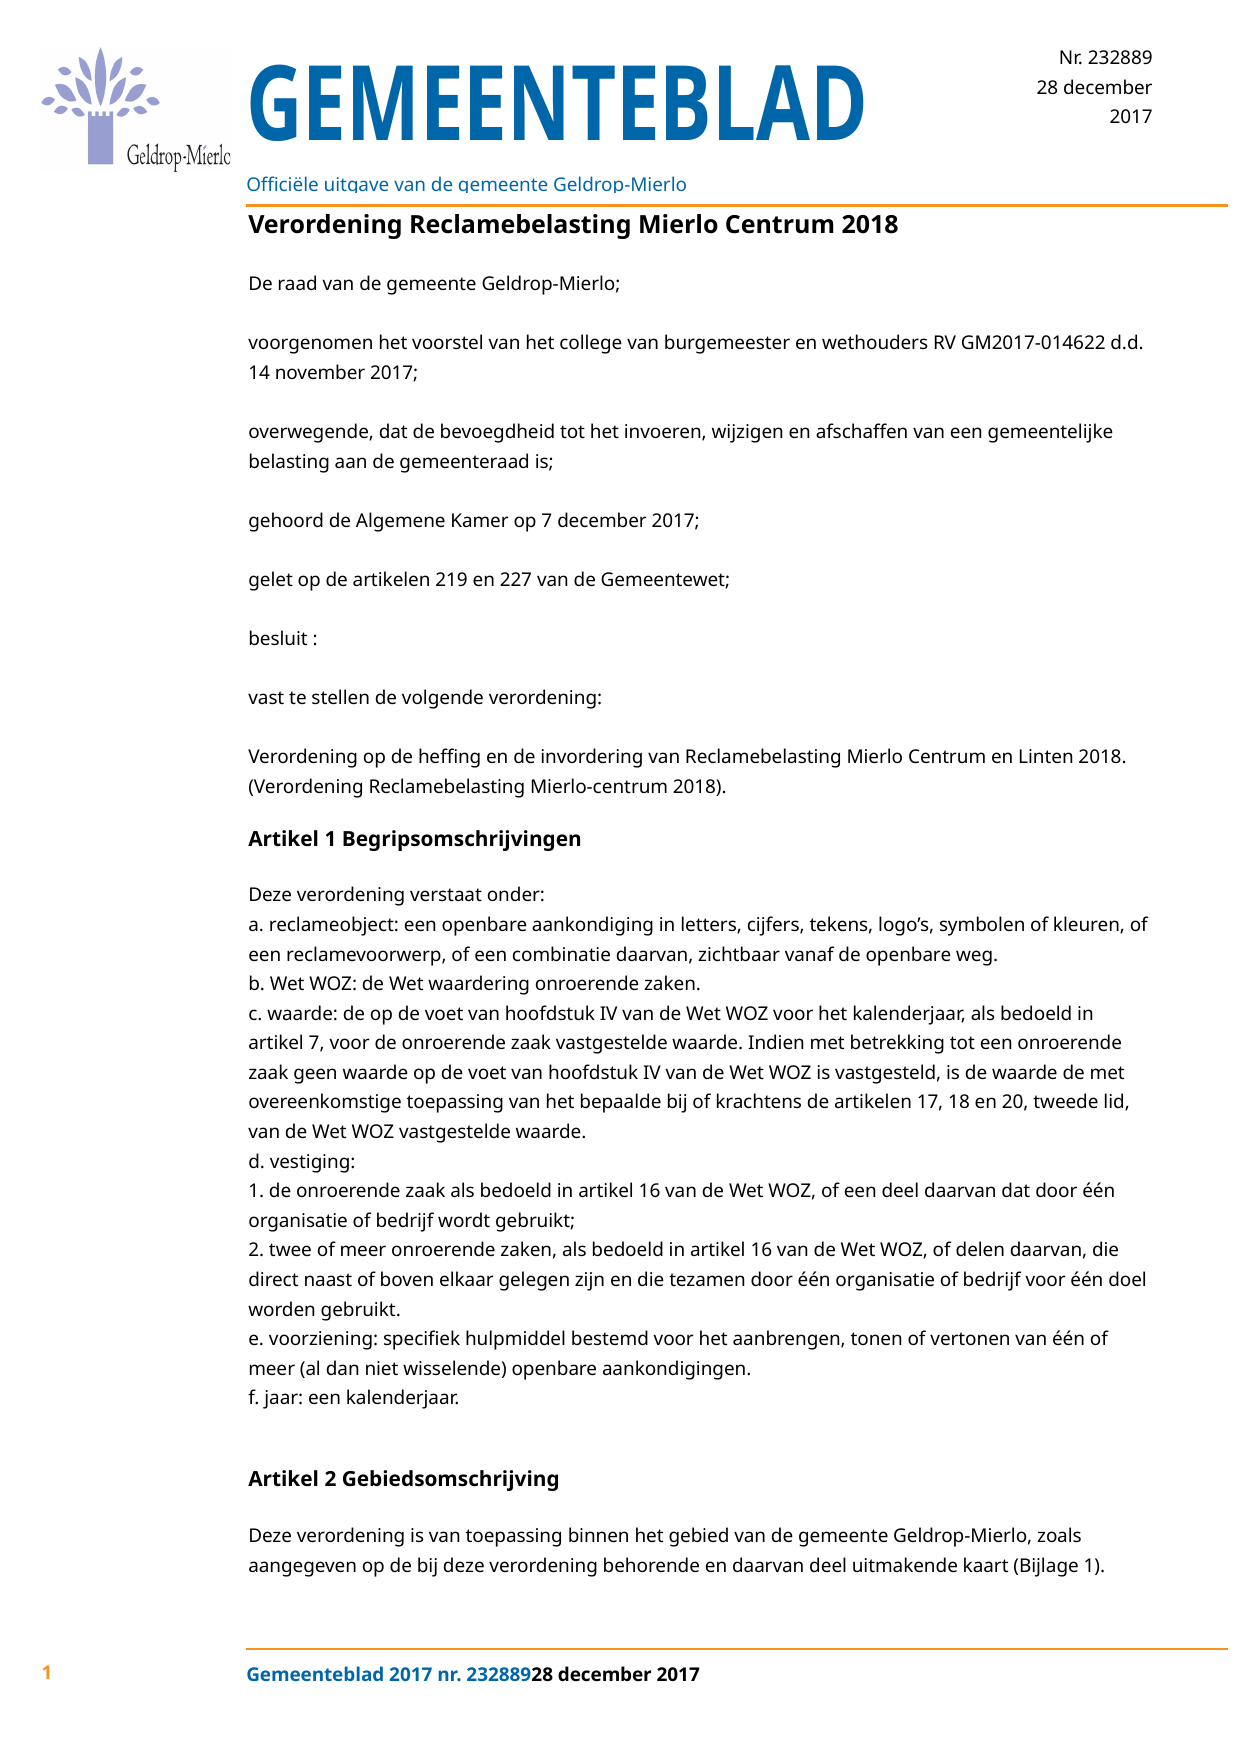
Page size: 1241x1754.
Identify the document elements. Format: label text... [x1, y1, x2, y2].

text Verordening op de heffing en de invordering van Reclamebelasting Mierlo Centrum en Linten 2018. (Verordening Reclamebelasting Mierlo-centrum 2018). [248, 744, 1152, 799]
text Artikel 2 Gebiedsomschrijving [248, 1464, 1152, 1493]
text Artikel 1 Begripsomschrijvingen [248, 824, 1152, 852]
text vast te stellen de volgende verordening: [248, 684, 1152, 710]
picture [41, 47, 231, 172]
text gehoord de Algemene Kamer op 7 december 2017; [248, 507, 1152, 533]
text overwegende, dat de bevoegdheid tot het invoeren, wijzigen en afschaffen van een gemeentelijke belasting aan de gemeenteraad is; [248, 418, 1152, 473]
text Verordening Reclamebelasting Mierlo Centrum 2018 [248, 207, 1152, 241]
text b. Wet WOZ: de Wet waardering onroerende zaken. [248, 970, 1152, 996]
text 1. de onroerende zaak als bedoeld in artikel 16 van de Wet WOZ, of een deel daarvan dat door één organisatie of bedrijf wordt gebruikt; [248, 1177, 1152, 1233]
text c. waarde: de op de voet van hoofdstuk IV van de Wet WOZ voor het kalenderjaar, als bedoeld in artikel 7, voor de onroerende zaak vastgestelde waarde. Indien met betrekking tot een onroerende zaak geen waarde op de voet van hoofdstuk IV van de Wet WOZ is vastgesteld, is de waarde de met overeenkomstige toepassing van het bepaalde bij of krachtens de artikelen 17, 18 en 20, tweede lid, van de Wet WOZ vastgestelde waarde. [248, 1000, 1152, 1144]
text gelet op de artikelen 219 en 227 van de Gemeentewet; [248, 566, 1152, 592]
text 2. twee of meer onroerende zaken, als bedoeld in artikel 16 van de Wet WOZ, of delen daarvan, die direct naast of boven elkaar gelegen zijn en die tezamen door één organisatie of bedrijf voor één doel worden gebruikt. [248, 1237, 1152, 1322]
text besluit : [248, 625, 1152, 651]
text Deze verordening is van toepassing binnen het gebied van de gemeente Geldrop-Mierlo, zoals aangegeven op de bij deze verordening behorende en daarvan deel uitmakende kaart (Bijlage 1). [248, 1523, 1152, 1578]
text Deze verordening verstaat onder: [248, 882, 1152, 907]
text e. voorziening: specifiek hulpmiddel bestemd voor het aanbrengen, tonen of vertonen van één of meer (al dan niet wisselende) openbare aankondigingen. [248, 1325, 1152, 1381]
text d. vestiging: [248, 1148, 1152, 1174]
text a. reclameobject: een openbare aankondiging in letters, cijfers, tekens, logo’s, symbolen of kleuren, of een reclamevoorwerp, of een combinatie daarvan, zichtbaar vanaf de openbare weg. [248, 911, 1152, 967]
text De raad van de gemeente Geldrop-Mierlo; [248, 270, 1152, 296]
text voorgenomen het voorstel van het college van burgemeester en wethouders RV GM2017-014622 d.d. 14 november 2017; [248, 329, 1152, 385]
text f. jaar: een kalenderjaar. [248, 1384, 1152, 1410]
